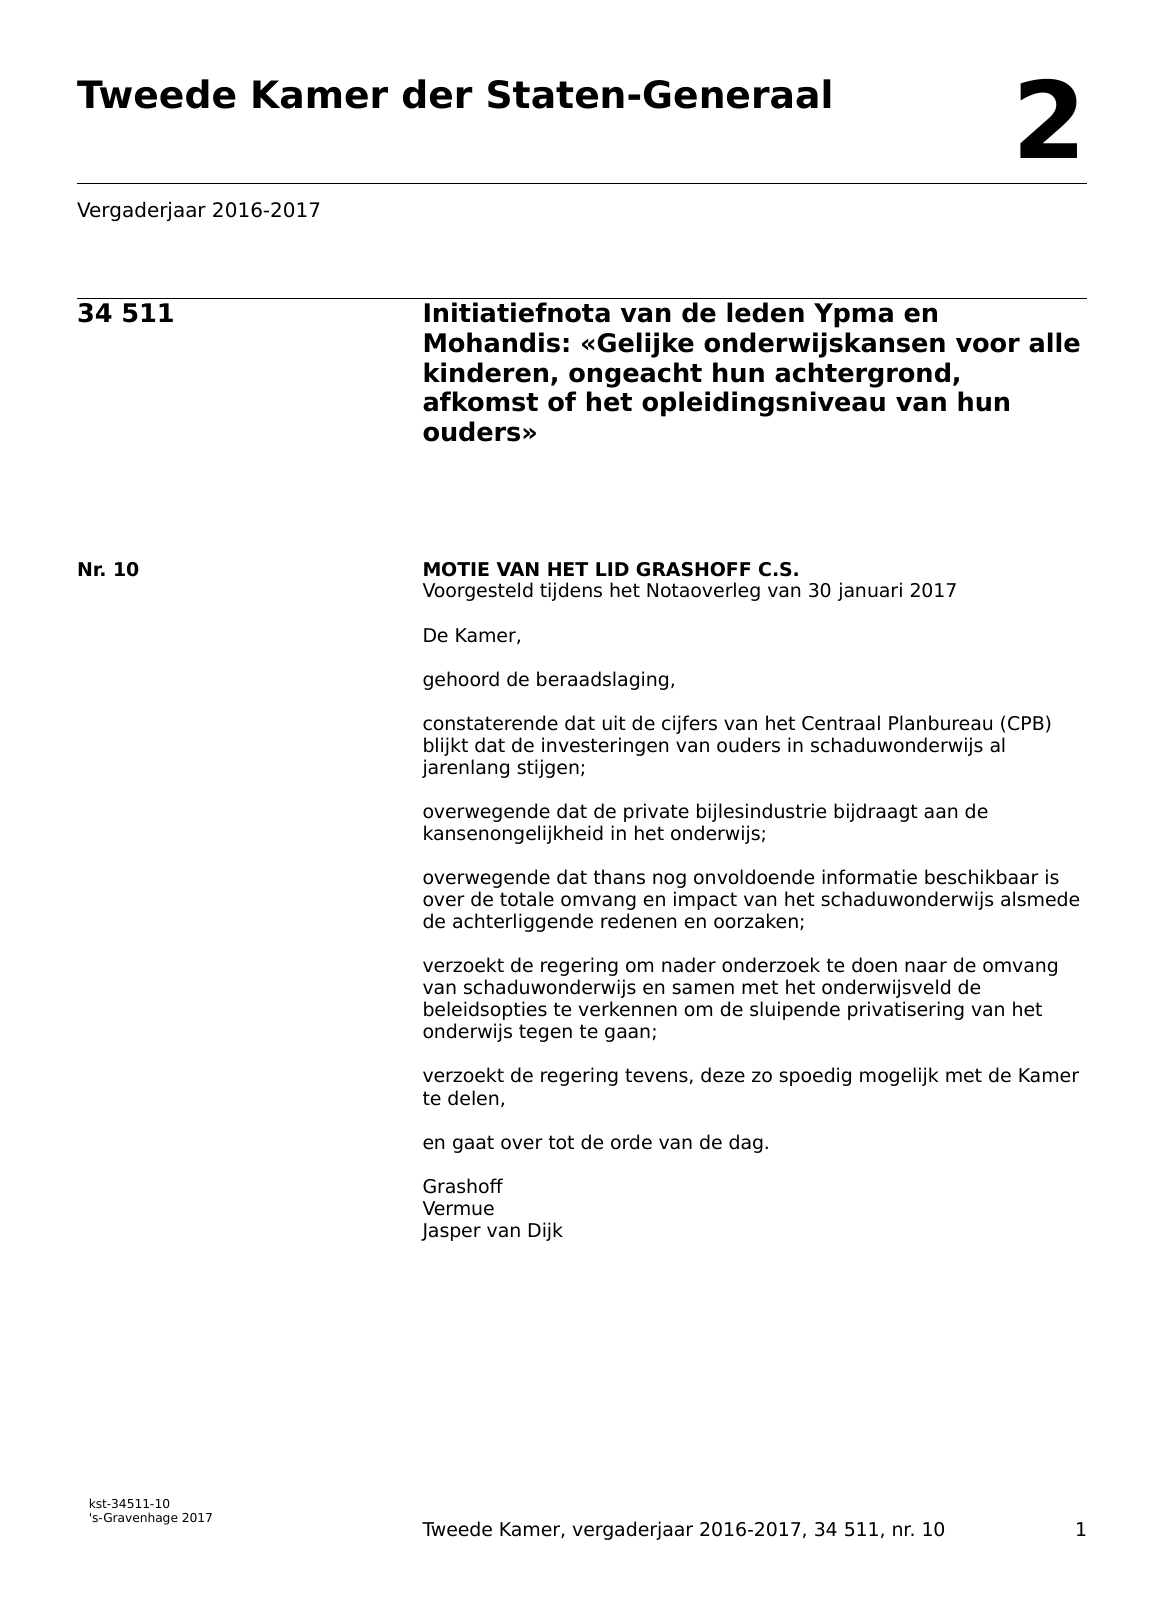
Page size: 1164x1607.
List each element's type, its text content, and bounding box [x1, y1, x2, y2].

text Vermue [422, 1198, 1087, 1220]
text De Kamer, [422, 624, 1087, 647]
text gehoord de beraadslaging, [422, 669, 1087, 691]
text overwegende dat de private bijlesindustrie bijdraagt aan de kansenongelijkheid in het onderwijs; [422, 801, 1087, 845]
text Jasper van Dijk [422, 1220, 1087, 1242]
text en gaat over tot de orde van de dag. [422, 1132, 1087, 1153]
text verzoekt de regering om nader onderzoek te doen naar de omvang van schaduwonderwijs en samen met het onderwijsveld de beleidsopties te verkennen om de sluipende privatisering van het onderwijs tegen te gaan; [422, 955, 1087, 1043]
text Voorgesteld tijdens het Notaoverleg van 30 januari 2017 [422, 580, 1087, 602]
text kst-34511-10 [88, 1497, 323, 1511]
table_header Tweede Kamer der Staten-Generaal [77, 59, 886, 183]
text constaterende dat uit de cijfers van het Centraal Planbureau (CPB) blijkt dat de investeringen van ouders in schaduwonderwijs al jarenlang stijgen; [422, 713, 1087, 779]
text verzoekt de regering tevens, deze zo spoedig mogelijk met de Kamer te delen, [422, 1065, 1087, 1109]
text 's-Gravenhage 2017 [88, 1511, 323, 1525]
table_header 2 [886, 59, 1087, 183]
subtitle 34 511 Initiatiefnota van de leden Ypma en Mohandis: «Gelijke onderwijskansen voor alle kinderen, ongeacht hun achtergrond, afkomst of het opleidingsniveau van hun ouders» [77, 299, 1087, 447]
table_cell Vergaderjaar 2016-2017 [77, 184, 1087, 298]
text overwegende dat thans nog onvoldoende informatie beschikbaar is over de totale omvang en impact van het schaduwonderwijs alsmede de achterliggende redenen en oorzaken; [422, 867, 1087, 933]
subtitle Nr. 10 MOTIE VAN HET LID GRASHOFF C.S. [77, 558, 1087, 580]
text Grashoff [422, 1176, 1087, 1198]
